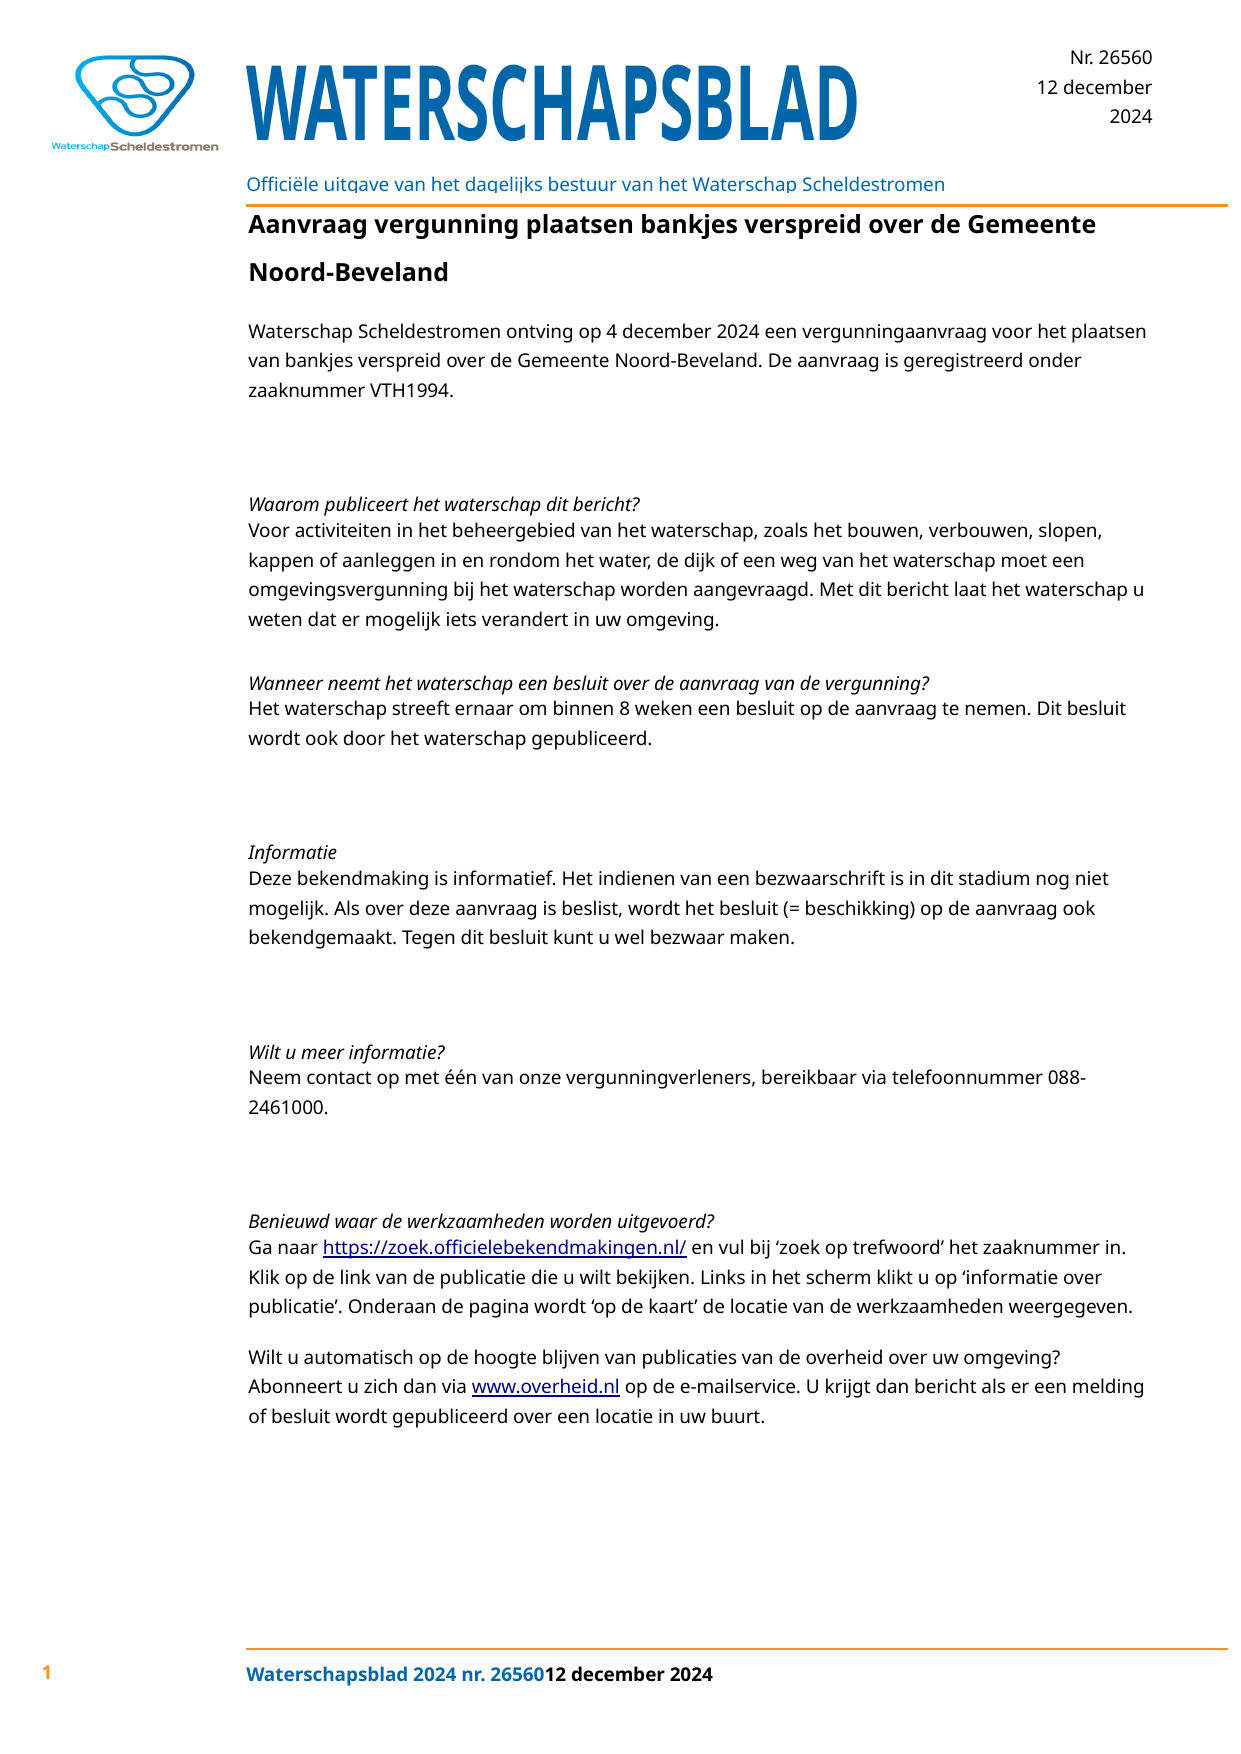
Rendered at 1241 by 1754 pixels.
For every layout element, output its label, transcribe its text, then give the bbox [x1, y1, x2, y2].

text Waterschap Scheldestromen ontving op 4 december 2024 een vergunningaanvraag voor het plaatsen van bankjes verspreid over de Gemeente Noord-Beveland. De aanvraag is geregistreerd onder zaaknummer VTH1994. [248, 318, 1152, 403]
text Voor activiteiten in het beheergebied van het waterschap, zoals het bouwen, verbouwen, slopen, kappen of aanleggen in en rondom het water, de dijk of een weg van het waterschap moet een omgevingsvergunning bij het waterschap worden aangevraagd. Met dit bericht laat het waterschap u weten dat er mogelijk iets verandert in uw omgeving. [248, 517, 1152, 632]
text Neem contact op met één van onze vergunningverleners, bereikbaar via telefoonnummer 088-2461000. [248, 1064, 1152, 1120]
text Benieuwd waar de werkzaamheden worden uitgevoerd? [248, 1208, 1152, 1234]
text Ga naar https://zoek.officielebekendmakingen.nl/ en vul bij ‘zoek op trefwoord’ het zaaknummer in. Klik op de link van de publicatie die u wilt bekijken. Links in het scherm klikt u op ‘informatie over publicatie’. Onderaan de pagina wordt ‘op de kaart’ de locatie van de werkzaamheden weergegeven. [248, 1234, 1152, 1319]
text Wanneer neemt het waterschap een besluit over de aanvraag van de vergunning? [248, 670, 1152, 696]
text Aanvraag vergunning plaatsen bankjes verspreid over de Gemeente Noord-Beveland [248, 207, 1152, 288]
text Waarom publiceert het waterschap dit bericht? [248, 491, 1152, 517]
text Informatie [248, 839, 1152, 865]
text Het waterschap streeft ernaar om binnen 8 weken een besluit op de aanvraag te nemen. Dit besluit wordt ook door het waterschap gepubliceerd. [248, 696, 1152, 751]
text Wilt u automatisch op de hoogte blijven van publicaties van de overheid over uw omgeving? Abonneert u zich dan via www.overheid.nl op de e-mailservice. U krijgt dan bericht als er een melding of besluit wordt gepubliceerd over een locatie in uw buurt. [248, 1344, 1152, 1429]
picture [41, 47, 231, 172]
text Wilt u meer informatie? [248, 1039, 1152, 1064]
text Deze bekendmaking is informatief. Het indienen van een bezwaarschrift is in dit stadium nog niet mogelijk. Als over deze aanvraag is beslist, wordt het besluit (= beschikking) op de aanvraag ook bekendgemaakt. Tegen dit besluit kunt u wel bezwaar maken. [248, 865, 1152, 950]
